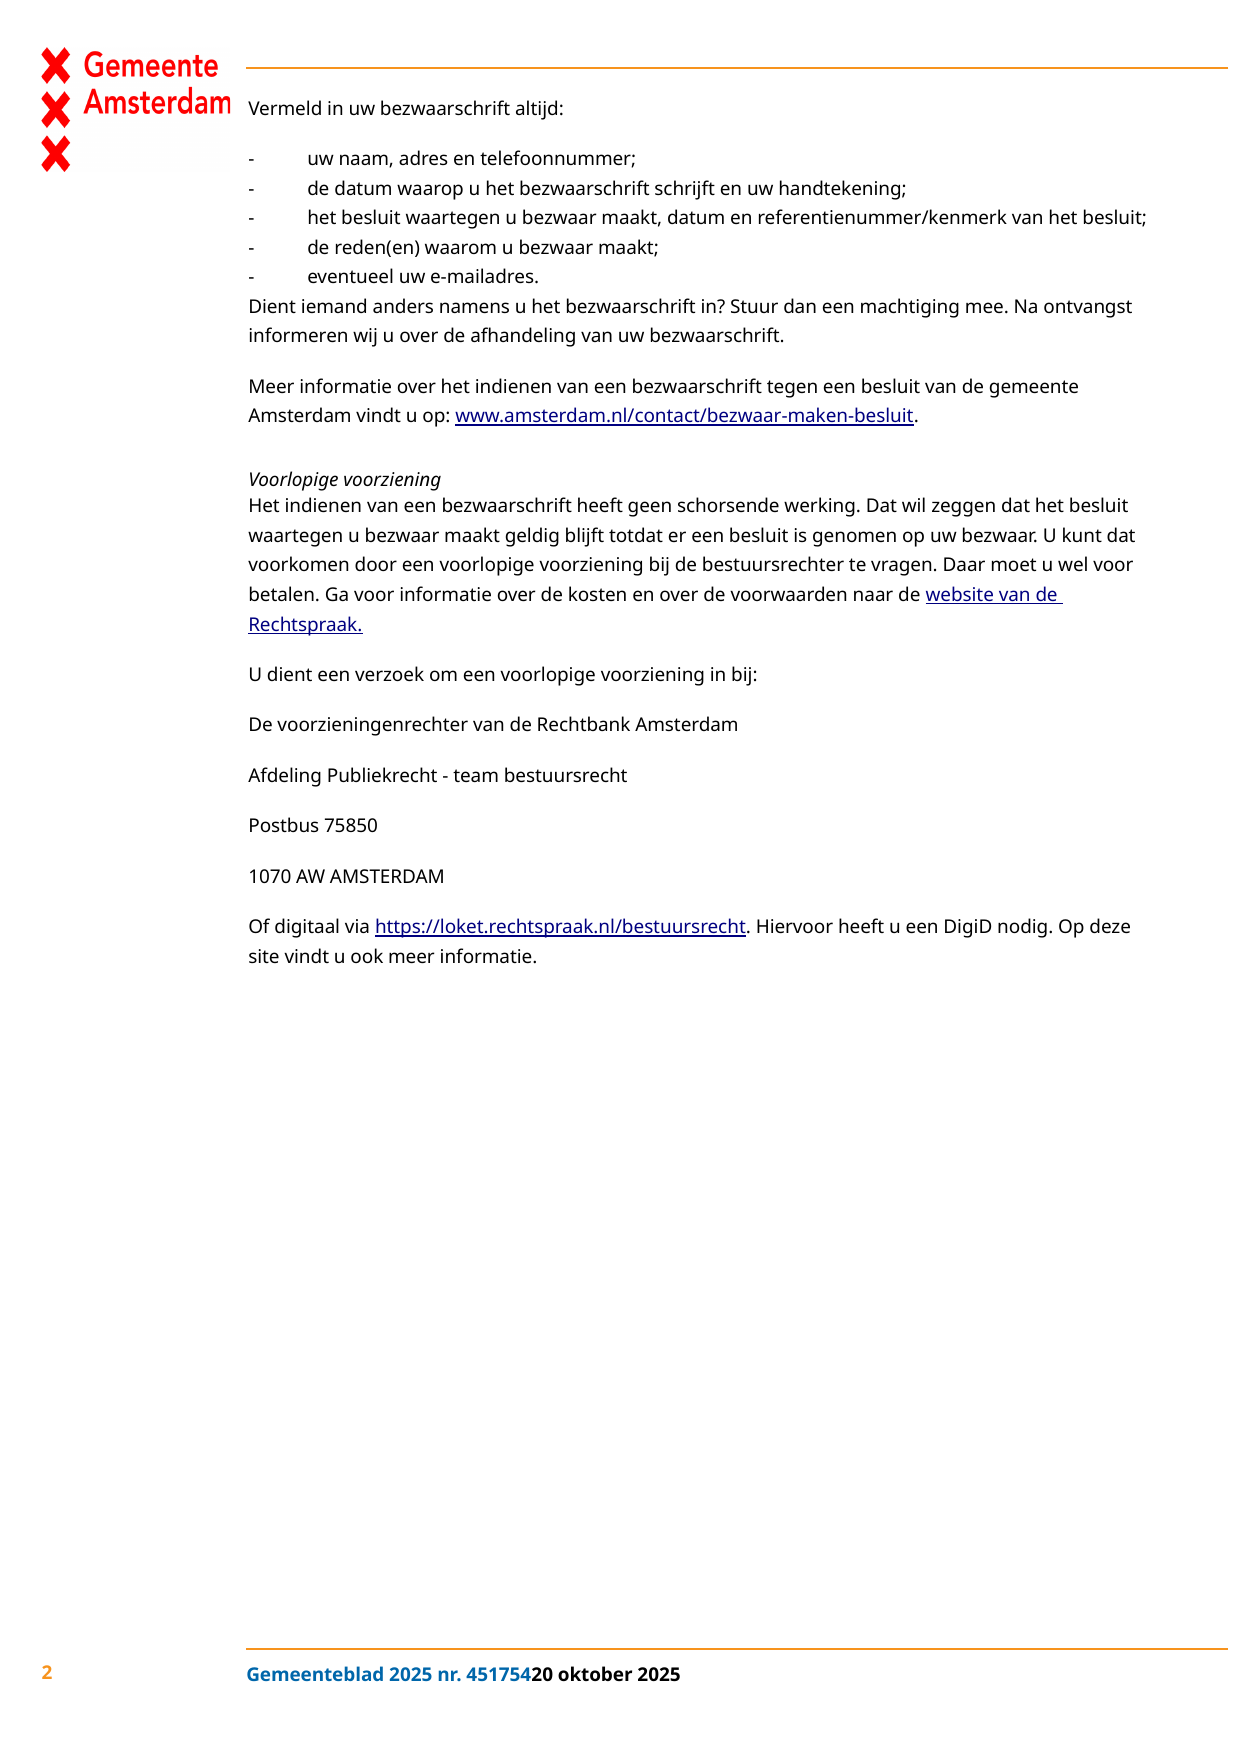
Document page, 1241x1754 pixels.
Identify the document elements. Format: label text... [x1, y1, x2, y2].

list het besluit waartegen u bezwaar maakt, datum en referentienummer/kenmerk van het besluit; [248, 204, 1152, 230]
text Voorlopige voorziening [248, 467, 1152, 492]
text Of digitaal via https://loket.rechtspraak.nl/bestuursrecht. Hiervoor heeft u een DigiD nodig. Op deze site vindt u ook meer informatie. [248, 913, 1152, 968]
text Postbus 75850 [248, 812, 1152, 838]
list de datum waarop u het bezwaarschrift schrijft en uw handtekening; [248, 175, 1152, 201]
text Het indienen van een bezwaarschrift heeft geen schorsende werking. Dat wil zeggen dat het besluit waartegen u bezwaar maakt geldig blijft totdat er een besluit is genomen op uw bezwaar. U kunt dat voorkomen door een voorlopige voorziening bij de bestuursrechter te vragen. Daar moet u wel voor betalen. Ga voor informatie over de kosten en over de voorwaarden naar de website van de Rechtspraak. [248, 492, 1152, 636]
text Vermeld in uw bezwaarschrift altijd: [248, 95, 1152, 121]
list eventueel uw e-mailadres. [248, 263, 1152, 289]
text U dient een verzoek om een voorlopige voorziening in bij: [248, 661, 1152, 687]
picture [41, 47, 231, 172]
text Afdeling Publiekrecht - team bestuursrecht [248, 762, 1152, 788]
text De voorzieningenrechter van de Rechtbank Amsterdam [248, 712, 1152, 737]
text Meer informatie over het indienen van een bezwaarschrift tegen een besluit van de gemeente Amsterdam vindt u op: www.amsterdam.nl/contact/bezwaar-maken-besluit. [248, 373, 1152, 428]
text 1070 AW AMSTERDAM [248, 863, 1152, 888]
text Dient iemand anders namens u het bezwaarschrift in? Stuur dan een machtiging mee. Na ontvangst informeren wij u over de afhandeling van uw bezwaarschrift. [248, 293, 1152, 348]
list de reden(en) waarom u bezwaar maakt; [248, 234, 1152, 260]
list uw naam, adres en telefoonnummer; [248, 145, 1152, 171]
